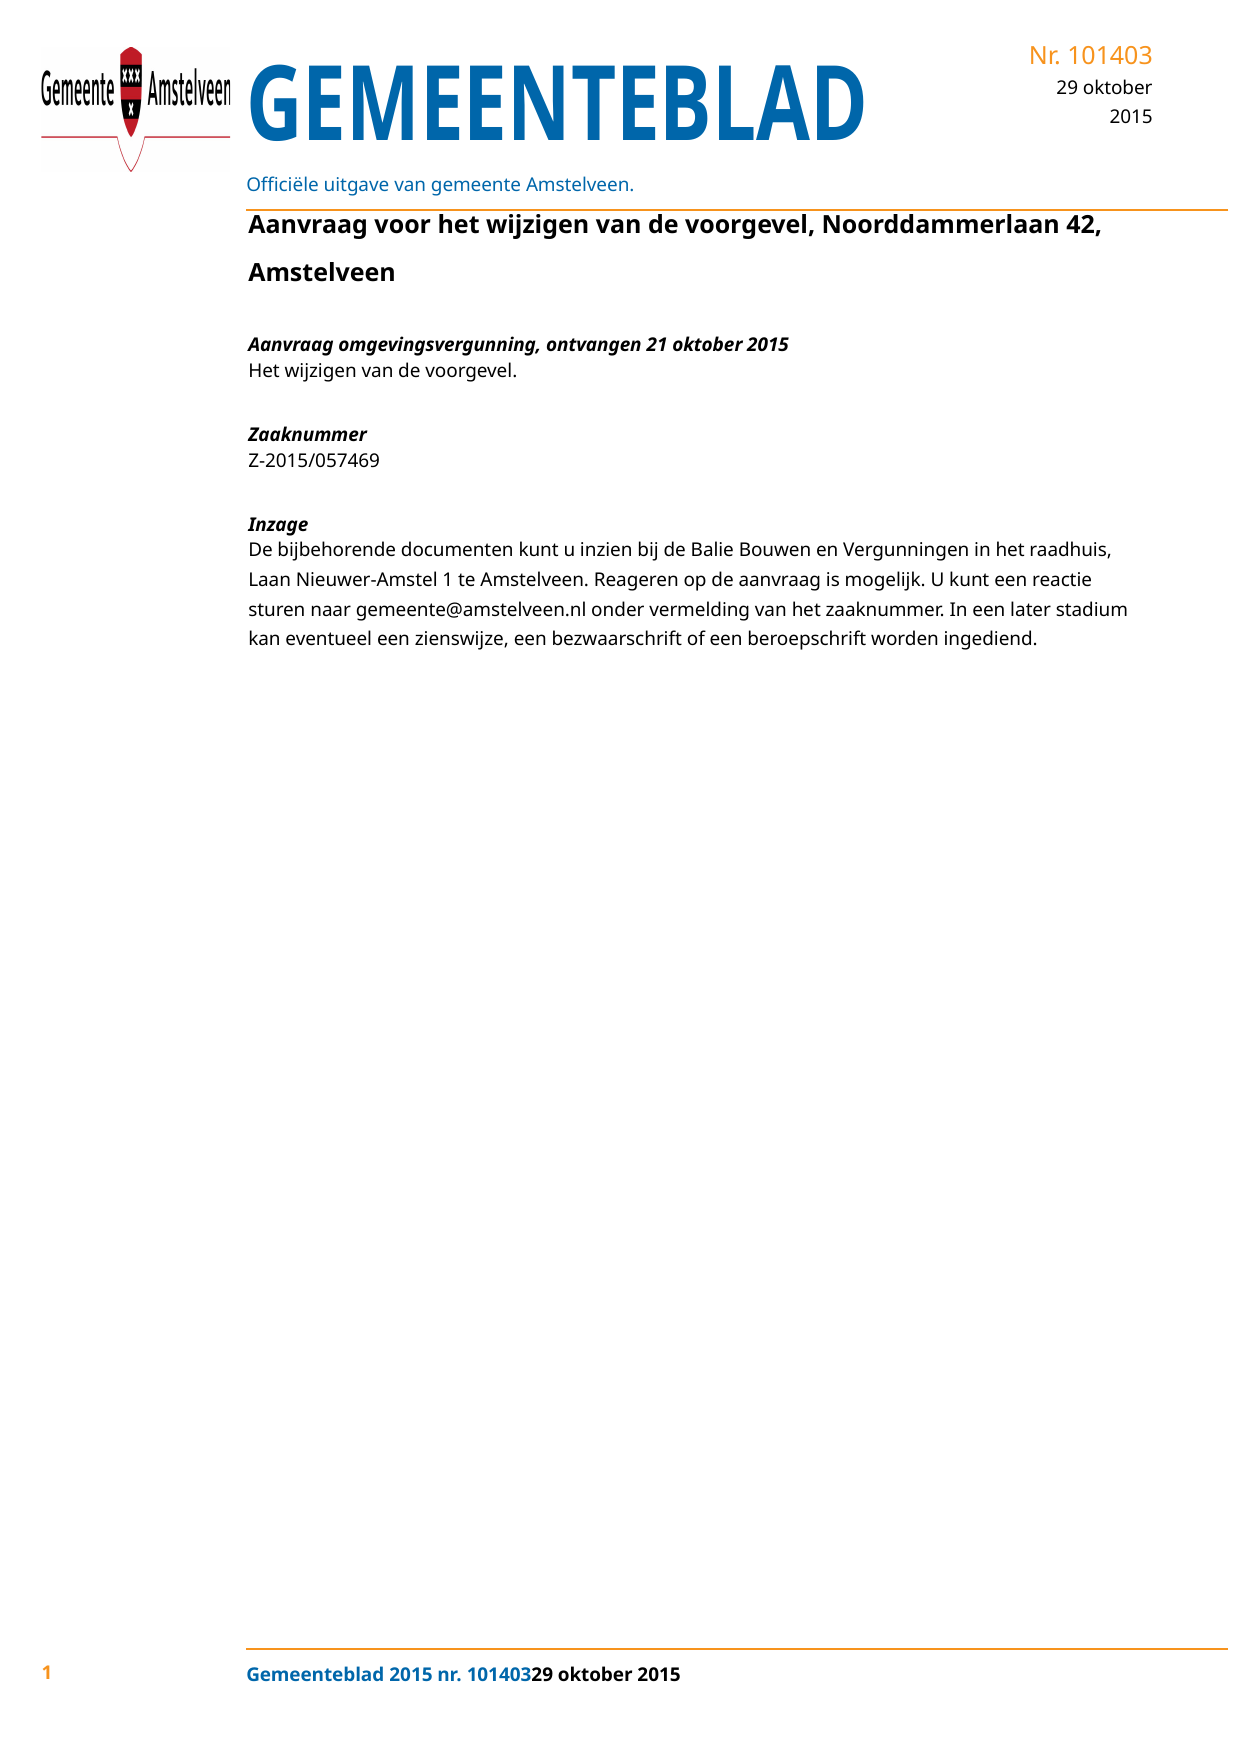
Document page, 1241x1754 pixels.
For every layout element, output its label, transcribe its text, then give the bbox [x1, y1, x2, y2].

text De bijbehorende documenten kunt u inzien bij de Balie Bouwen en Vergunningen in het raadhuis, Laan Nieuwer-Amstel 1 te Amstelveen. Reageren op de aanvraag is mogelijk. U kunt een reactie sturen naar gemeente@amstelveen.nl onder vermelding van het zaaknummer. In een later stadium kan eventueel een zienswijze, een bezwaarschrift of een beroepschrift worden ingediend. [248, 537, 1152, 651]
picture [41, 47, 231, 172]
text Z-2015/057469 [248, 447, 1152, 473]
text Aanvraag omgevingsvergunning, ontvangen 21 oktober 2015 [248, 331, 1152, 357]
text Zaaknummer [248, 421, 1152, 447]
text Inzage [248, 511, 1152, 537]
text Het wijzigen van de voorgevel. [248, 357, 1152, 383]
text Aanvraag voor het wijzigen van de voorgevel, Noorddammerlaan 42, Amstelveen [248, 211, 1152, 288]
